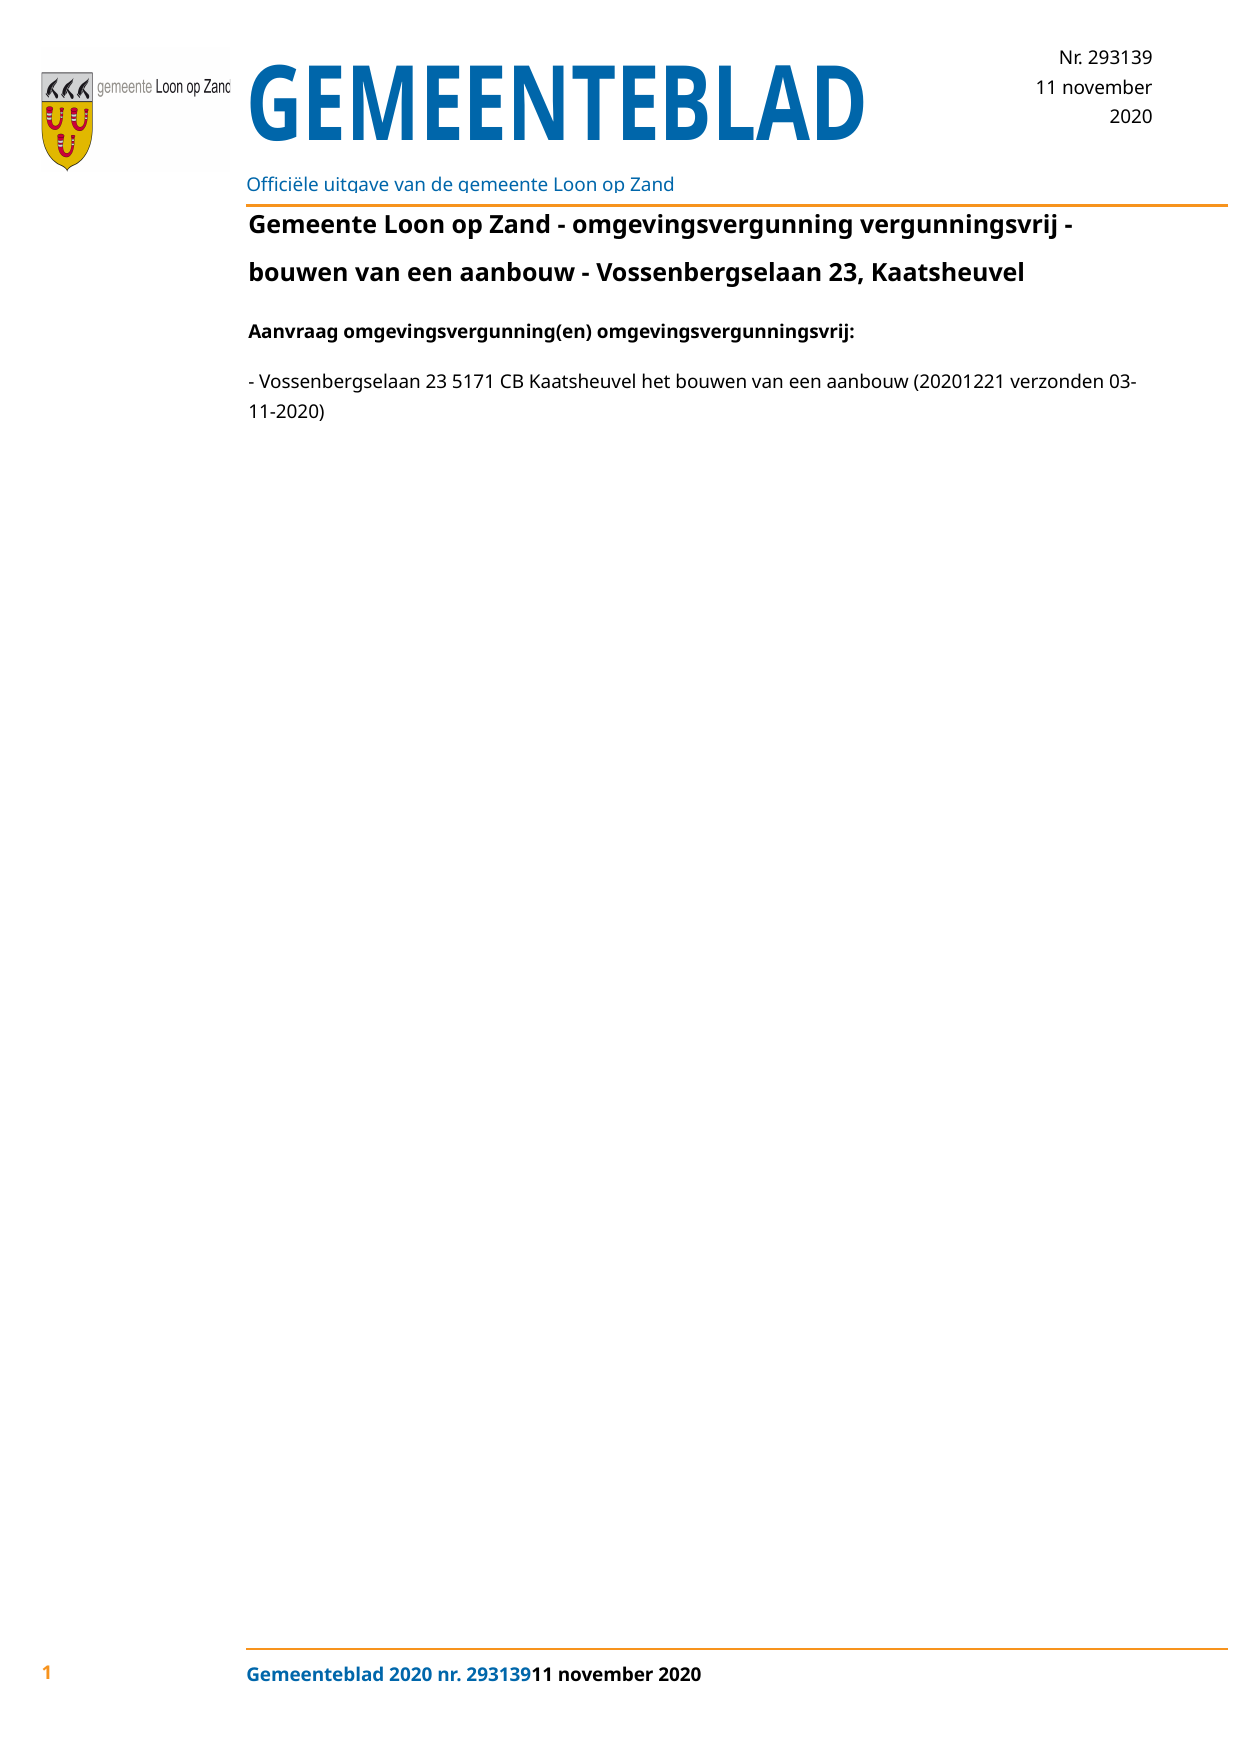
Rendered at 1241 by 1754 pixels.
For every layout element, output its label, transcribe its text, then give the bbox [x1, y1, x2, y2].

text - Vossenbergselaan 23 5171 CB Kaatsheuvel het bouwen van een aanbouw (20201221 verzonden 03-11-2020) [248, 368, 1152, 424]
text Gemeente Loon op Zand - omgevingsvergunning vergunningsvrij - bouwen van een aanbouw - Vossenbergselaan 23, Kaatsheuvel [248, 207, 1152, 288]
text Aanvraag omgevingsvergunning(en) omgevingsvergunningsvrij: [248, 318, 1152, 344]
picture [41, 47, 231, 172]
